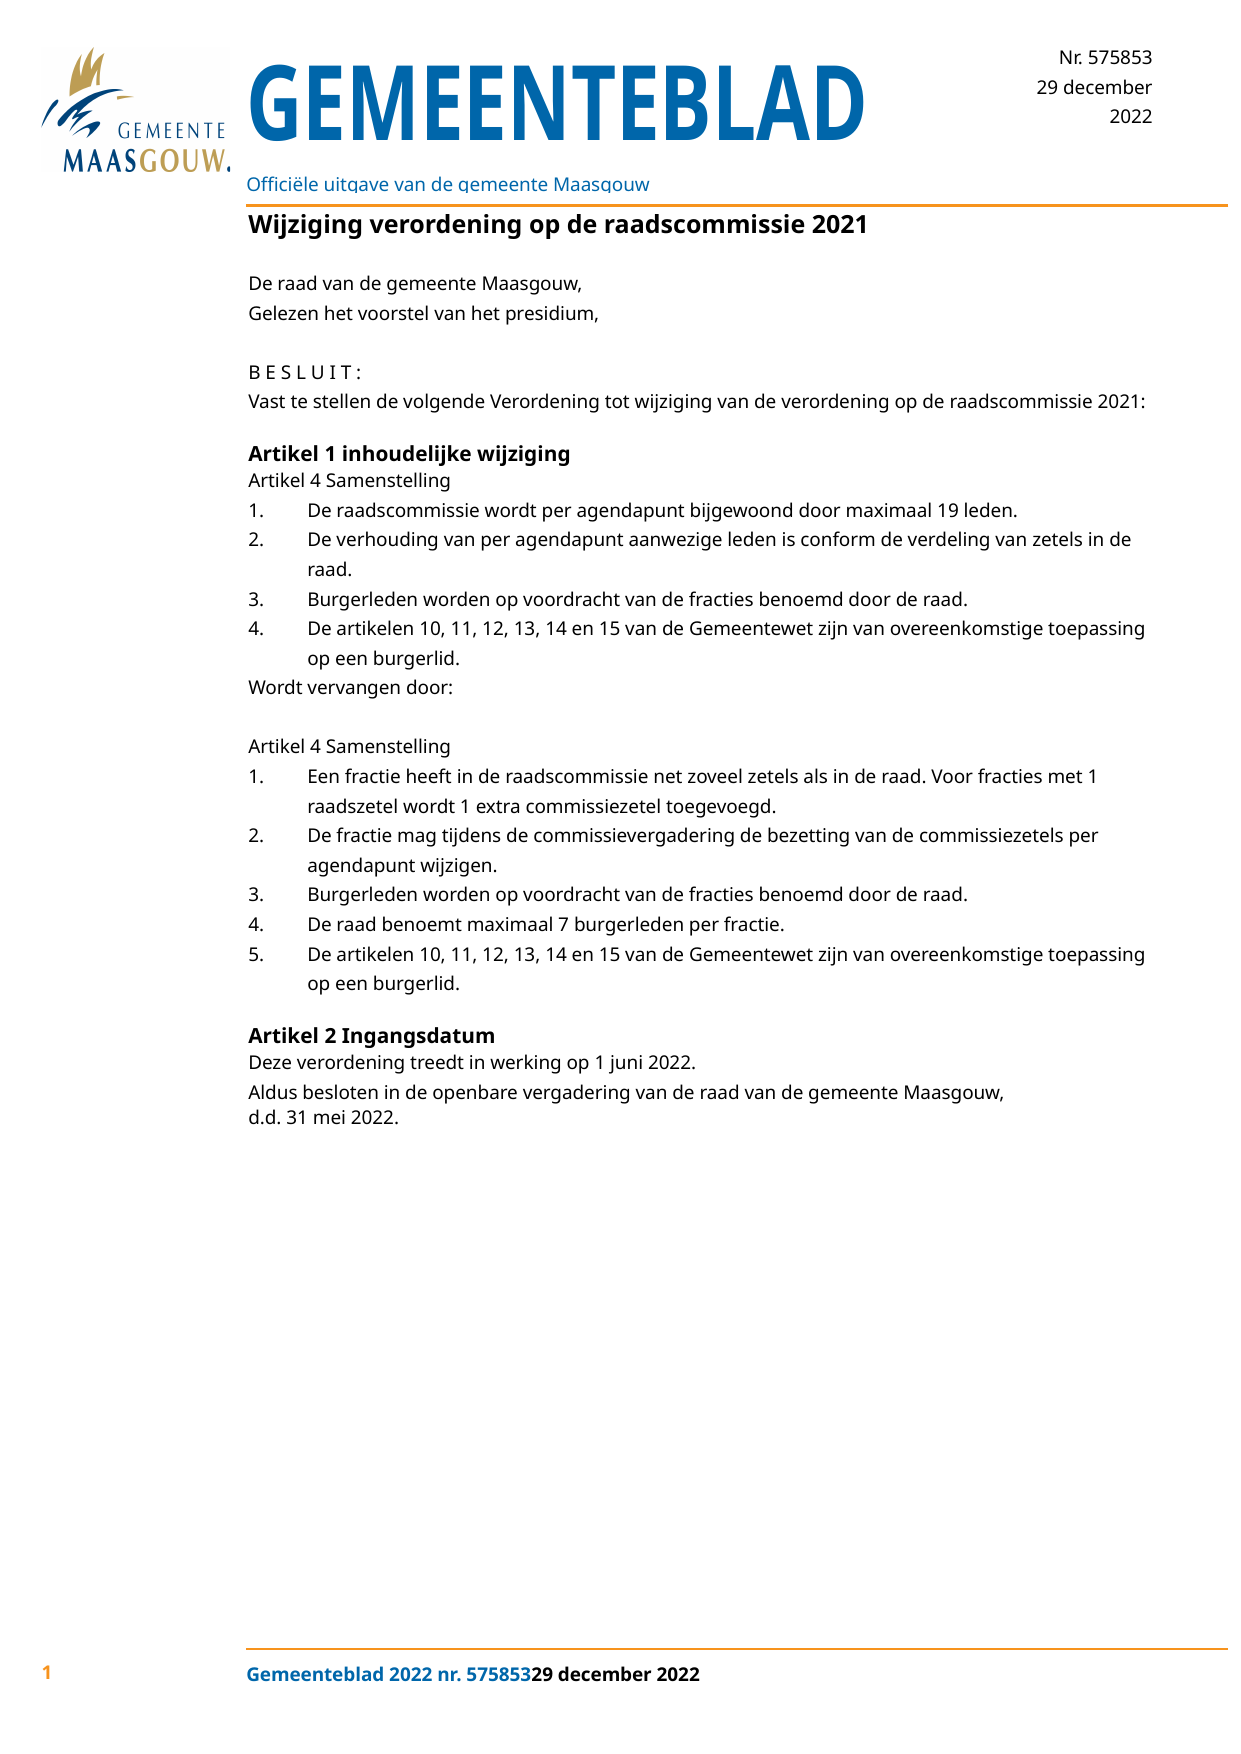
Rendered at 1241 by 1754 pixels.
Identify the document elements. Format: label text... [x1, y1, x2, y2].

list De raadscommissie wordt per agendapunt bijgewoond door maximaal 19 leden. [248, 497, 1152, 523]
list De artikelen 10, 11, 12, 13, 14 en 15 van de Gemeentewet zijn van overeenkomstige toepassing op een burgerlid. [248, 615, 1152, 671]
text Vast te stellen de volgende Verordening tot wijziging van de verordening op de raadscommissie 2021: [248, 389, 1152, 414]
list De verhouding van per agendapunt aanwezige leden is conform de verdeling van zetels in de raad. [248, 527, 1152, 582]
text Wordt vervangen door: [248, 674, 1152, 700]
text Deze verordening treedt in werking op 1 juni 2022. [248, 1049, 1152, 1075]
text Artikel 4 Samenstelling [248, 467, 1152, 493]
text Artikel 4 Samenstelling [248, 734, 1152, 759]
text Wijziging verordening op de raadscommissie 2021 [248, 207, 1152, 241]
text B E S L U I T : [248, 359, 1152, 385]
text Artikel 2 Ingangsdatum [248, 1021, 1152, 1049]
text Aldus besloten in de openbare vergadering van de raad van de gemeente Maasgouw, [248, 1079, 1152, 1104]
list De fractie mag tijdens de commissievergadering de bezetting van de commissiezetels per agendapunt wijzigen. [248, 822, 1152, 878]
text Artikel 1 inhoudelijke wijziging [248, 439, 1152, 467]
list Een fractie heeft in de raadscommissie net zoveel zetels als in de raad. Voor fracties met 1 raadszetel wordt 1 extra commissiezetel toegevoegd. [248, 763, 1152, 819]
text De raad van de gemeente Maasgouw, [248, 270, 1152, 296]
list Burgerleden worden op voordracht van de fracties benoemd door de raad. [248, 586, 1152, 612]
text Gelezen het voorstel van het presidium, [248, 300, 1152, 326]
list De raad benoemt maximaal 7 burgerleden per fractie. [248, 911, 1152, 937]
picture [41, 47, 231, 172]
list Burgerleden worden op voordracht van de fracties benoemd door de raad. [248, 882, 1152, 907]
list De artikelen 10, 11, 12, 13, 14 en 15 van de Gemeentewet zijn van overeenkomstige toepassing op een burgerlid. [248, 941, 1152, 996]
text d.d. 31 mei 2022. [248, 1104, 1152, 1130]
